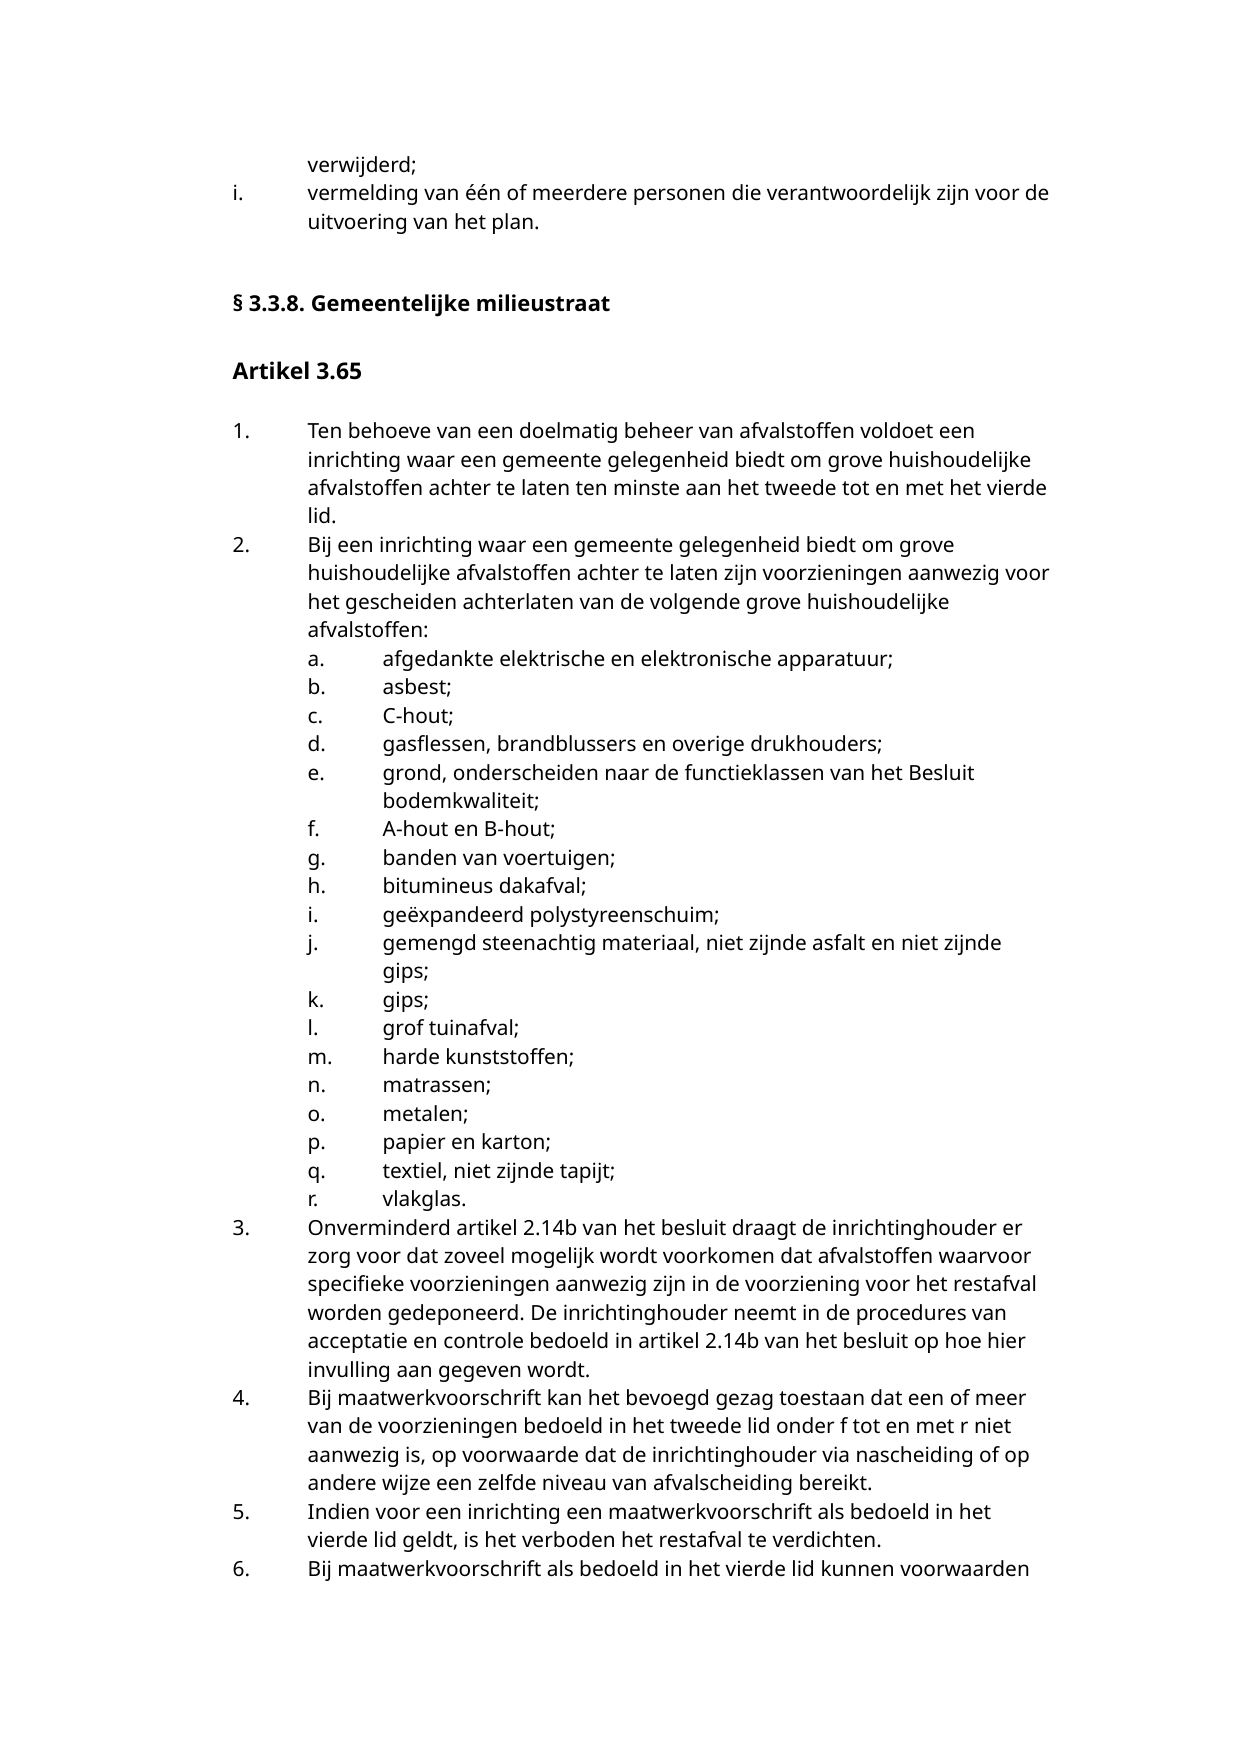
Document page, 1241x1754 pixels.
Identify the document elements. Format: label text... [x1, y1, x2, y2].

list gips; [307, 985, 1053, 1013]
list afgedankte elektrische en elektronische apparatuur; [307, 644, 1053, 672]
list gasflessen, brandblussers en overige drukhouders; [307, 729, 1053, 758]
subtitle Artikel 3.65 [232, 355, 1053, 386]
list gemengd steenachtig materiaal, niet zijnde asfalt en niet zijnde gips; [307, 928, 1053, 985]
list harde kunststoffen; [307, 1042, 1053, 1070]
list papier en karton; [307, 1127, 1053, 1156]
list Onverminderd artikel 2.14b van het besluit draagt de inrichtinghouder er zorg voor dat zoveel mogelijk wordt voorkomen dat afvalstoffen waarvoor specifieke voorzieningen aanwezig zijn in de voorziening voor het restafval worden gedeponeerd. De inrichtinghouder neemt in de procedures van acceptatie en controle bedoeld in artikel 2.14b van het besluit op hoe hier invulling aan gegeven wordt. [232, 1213, 1053, 1383]
list Bij een inrichting waar een gemeente gelegenheid biedt om grove huishoudelijke afvalstoffen achter te laten zijn voorzieningen aanwezig voor het gescheiden achterlaten van de volgende grove huishoudelijke afvalstoffen: [232, 530, 1053, 644]
list Ten behoeve van een doelmatig beheer van afvalstoffen voldoet een inrichting waar een gemeente gelegenheid biedt om grove huishoudelijke afvalstoffen achter te laten ten minste aan het tweede tot en met het vierde lid. [232, 416, 1053, 530]
list asbest; [307, 672, 1053, 701]
list banden van voertuigen; [307, 843, 1053, 871]
list verwijderd; [232, 150, 1053, 178]
list A-hout en B-hout; [307, 814, 1053, 843]
list grof tuinafval; [307, 1013, 1053, 1042]
list C-hout; [307, 701, 1053, 729]
subtitle § 3.3.8. Gemeentelijke milieustraat [232, 288, 1053, 318]
list geëxpandeerd polystyreenschuim; [307, 900, 1053, 928]
list vlakglas. [307, 1184, 1053, 1213]
list textiel, niet zijnde tapijt; [307, 1156, 1053, 1184]
list vermelding van één of meerdere personen die verantwoordelijk zijn voor de uitvoering van het plan. [232, 178, 1053, 235]
list matrassen; [307, 1070, 1053, 1099]
list metalen; [307, 1099, 1053, 1127]
list bitumineus dakafval; [307, 871, 1053, 900]
list grond, onderscheiden naar de functieklassen van het Besluit bodemkwaliteit; [307, 758, 1053, 814]
list Indien voor een inrichting een maatwerkvoorschrift als bedoeld in het vierde lid geldt, is het verboden het restafval te verdichten. [232, 1497, 1053, 1554]
list Bij maatwerkvoorschrift kan het bevoegd gezag toestaan dat een of meer van de voorzieningen bedoeld in het tweede lid onder f tot en met r niet aanwezig is, op voorwaarde dat de inrichtinghouder via nascheiding of op andere wijze een zelfde niveau van afvalscheiding bereikt. [232, 1383, 1053, 1497]
list Bij maatwerkvoorschrift als bedoeld in het vierde lid kunnen voorwaarden [232, 1554, 1053, 1582]
